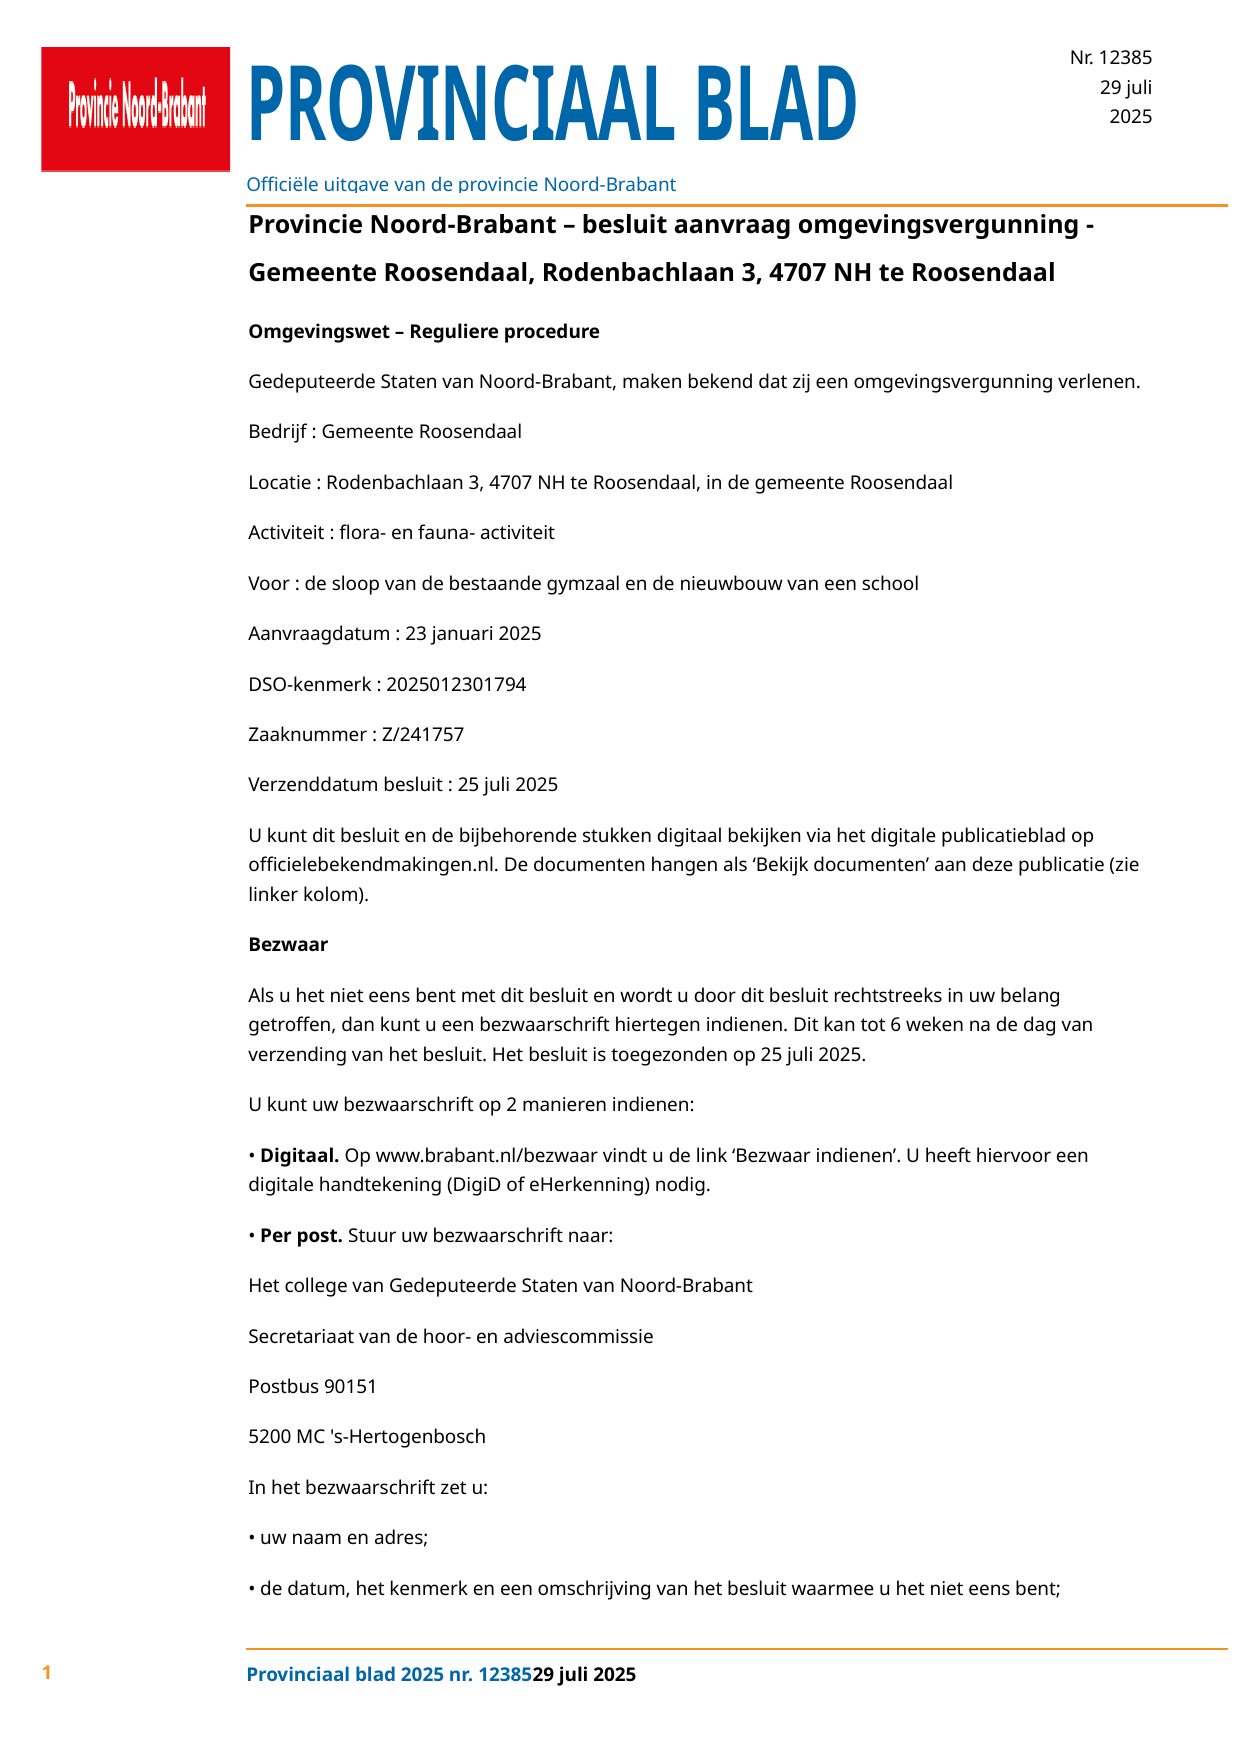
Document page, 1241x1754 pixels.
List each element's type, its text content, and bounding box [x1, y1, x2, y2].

text In het bezwaarschrift zet u: [248, 1474, 1152, 1500]
text • de datum, het kenmerk en een omschrijving van het besluit waarmee u het niet eens bent; [248, 1575, 1152, 1601]
text Locatie : Rodenbachlaan 3, 4707 NH te Roosendaal, in de gemeente Roosendaal [248, 469, 1152, 495]
text • Digitaal. Op www.brabant.nl/bezwaar vindt u de link ‘Bezwaar indienen’. U heeft hiervoor een digitale handtekening (DigiD of eHerkenning) nodig. [248, 1142, 1152, 1197]
text Verzenddatum besluit : 25 juli 2025 [248, 772, 1152, 797]
text Als u het niet eens bent met dit besluit en wordt u door dit besluit rechtstreeks in uw belang getroffen, dan kunt u een bezwaarschrift hiertegen indienen. Dit kan tot 6 weken na de dag van verzending van het besluit. Het besluit is toegezonden op 25 juli 2025. [248, 982, 1152, 1067]
text Bezwaar [248, 932, 1152, 957]
text Gedeputeerde Staten van Noord-Brabant, maken bekend dat zij een omgevingsvergunning verlenen. [248, 368, 1152, 394]
text U kunt uw bezwaarschrift op 2 manieren indienen: [248, 1092, 1152, 1117]
text DSO-kenmerk : 2025012301794 [248, 671, 1152, 697]
text Provincie Noord-Brabant – besluit aanvraag omgevingsvergunning - Gemeente Roosendaal, Rodenbachlaan 3, 4707 NH te Roosendaal [248, 207, 1152, 288]
text Secretariaat van de hoor- en adviescommissie [248, 1323, 1152, 1349]
text • Per post. Stuur uw bezwaarschrift naar: [248, 1222, 1152, 1248]
text Zaaknummer : Z/241757 [248, 721, 1152, 747]
text Voor : de sloop van de bestaande gymzaal en de nieuwbouw van een school [248, 570, 1152, 596]
text 5200 MC 's‑Hertogenbosch [248, 1424, 1152, 1449]
text Activiteit : flora- en fauna- activiteit [248, 519, 1152, 545]
text U kunt dit besluit en de bijbehorende stukken digitaal bekijken via het digitale publicatieblad op officielebekendmakingen.nl. De documenten hangen als ‘Bekijk documenten’ aan deze publicatie (zie linker kolom). [248, 822, 1152, 907]
text Postbus 90151 [248, 1373, 1152, 1399]
text Aanvraagdatum : 23 januari 2025 [248, 620, 1152, 646]
picture [41, 47, 231, 172]
text Het college van Gedeputeerde Staten van Noord-Brabant [248, 1272, 1152, 1298]
text • uw naam en adres; [248, 1524, 1152, 1550]
text Omgevingswet – Reguliere procedure [248, 318, 1152, 344]
text Bedrijf : Gemeente Roosendaal [248, 419, 1152, 444]
